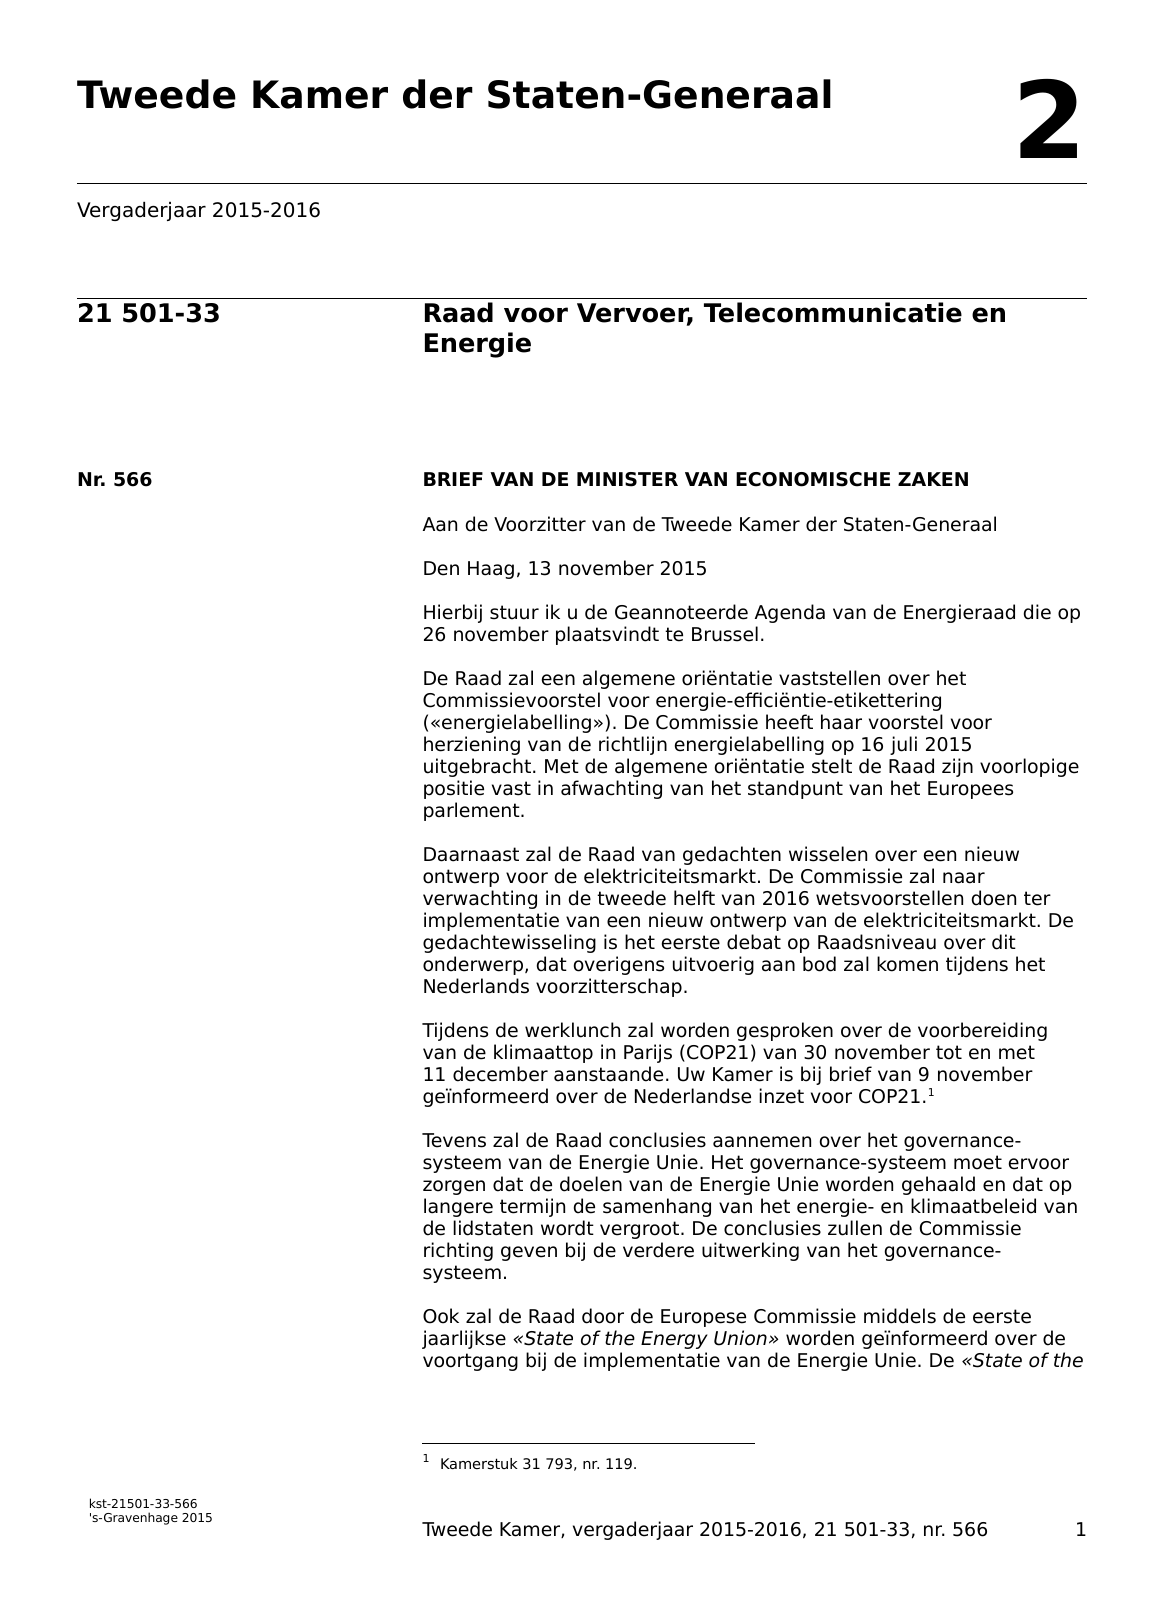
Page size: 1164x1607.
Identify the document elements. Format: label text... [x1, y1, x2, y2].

text Hierbij stuur ik u de Geannoteerde Agenda van de Energieraad die op [422, 602, 1087, 624]
table_header 2 [886, 59, 1087, 183]
text Aan de Voorzitter van de Tweede Kamer der Staten-Generaal [422, 513, 1087, 536]
subtitle 21 501-33 Raad voor Vervoer, Telecommunicatie en Energie [77, 299, 1087, 358]
text Tijdens de werklunch zal worden gesproken over de voorbereiding van de klimaattop in Parijs (COP21) van 30 november tot en met 11 december aanstaande. Uw Kamer is bij brief van 9 november geïnformeerd over de Nederlandse inzet voor COP21. [422, 1020, 1087, 1108]
text De Raad zal een algemene oriëntatie vaststellen over het Commissievoorstel voor energie-efficiëntie-etikettering («energielabelling»). De Commissie heeft haar voorstel voor herziening van de richtlijn energielabelling op 16 juli 2015 uitgebracht. Met de algemene oriëntatie stelt de Raad zijn voorlopige positie vast in afwachting van het standpunt van het Europees parlement. [422, 668, 1087, 822]
text Den Haag, 13 november 2015 [422, 558, 1087, 580]
table_cell Vergaderjaar 2015-2016 [77, 184, 1087, 298]
text 26 november plaatsvindt te Brussel. [422, 624, 1087, 646]
text 's-Gravenhage 2015 [88, 1511, 323, 1525]
text Kamerstuk 31 793, nr. 119. [422, 1452, 1087, 1474]
subtitle Nr. 566 BRIEF VAN DE MINISTER VAN ECONOMISCHE ZAKEN [77, 469, 1087, 491]
text Tevens zal de Raad conclusies aannemen over het governance-systeem van de Energie Unie. Het governance-systeem moet ervoor zorgen dat de doelen van de Energie Unie worden gehaald en dat op langere termijn de samenhang van het energie- en klimaatbeleid van de lidstaten wordt vergroot. De conclusies zullen de Commissie richting geven bij de verdere uitwerking van het governance-systeem. [422, 1130, 1087, 1284]
text kst-21501-33-566 [88, 1497, 323, 1511]
table_header Tweede Kamer der Staten-Generaal [77, 59, 886, 183]
text Ook zal de Raad door de Europese Commissie middels de eerste jaarlijkse «State of the Energy Union» worden geïnformeerd over de voortgang bij de implementatie van de Energie Unie. De «State of the [422, 1306, 1087, 1372]
text Daarnaast zal de Raad van gedachten wisselen over een nieuw ontwerp voor de elektriciteitsmarkt. De Commissie zal naar verwachting in de tweede helft van 2016 wetsvoorstellen doen ter implementatie van een nieuw ontwerp van de elektriciteitsmarkt. De gedachtewisseling is het eerste debat op Raadsniveau over dit onderwerp, dat overigens uitvoerig aan bod zal komen tijdens het Nederlands voorzitterschap. [422, 844, 1087, 998]
